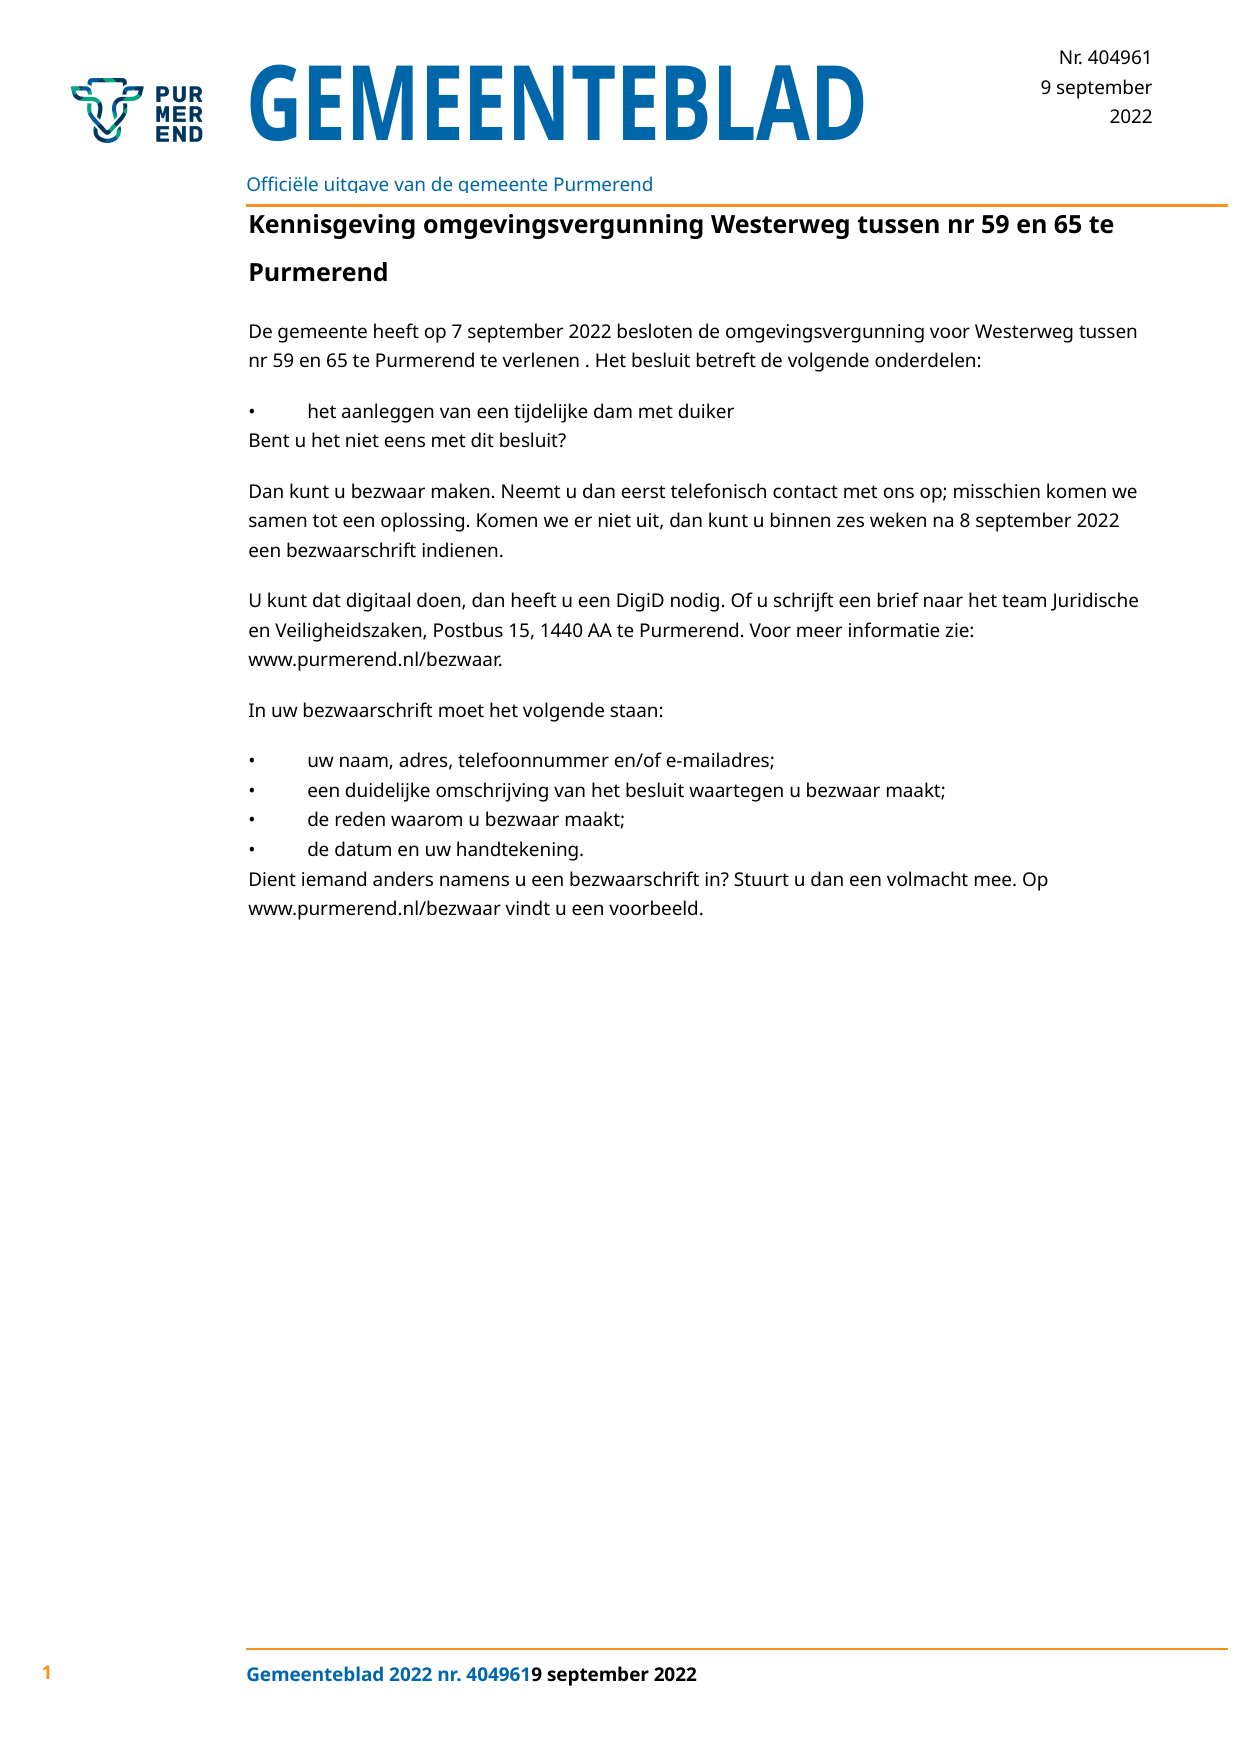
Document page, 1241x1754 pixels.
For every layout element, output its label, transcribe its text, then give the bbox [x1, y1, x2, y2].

text Kennisgeving omgevingsvergunning Westerweg tussen nr 59 en 65 te Purmerend [248, 207, 1152, 288]
picture [41, 47, 231, 172]
list de datum en uw handtekening. [248, 836, 1152, 862]
text In uw bezwaarschrift moet het volgende staan: [248, 697, 1152, 723]
text Dan kunt u bezwaar maken. Neemt u dan eerst telefonisch contact met ons op; misschien komen we samen tot een oplossing. Komen we er niet uit, dan kunt u binnen zes weken na 8 september 2022 een bezwaarschrift indienen. [248, 478, 1152, 563]
list het aanleggen van een tijdelijke dam met duiker [248, 398, 1152, 424]
text Bent u het niet eens met dit besluit? [248, 427, 1152, 453]
list de reden waarom u bezwaar maakt; [248, 807, 1152, 832]
text Dient iemand anders namens u een bezwaarschrift in? Stuurt u dan een volmacht mee. Op www.purmerend.nl/bezwaar vindt u een voorbeeld. [248, 866, 1152, 921]
list een duidelijke omschrijving van het besluit waartegen u bezwaar maakt; [248, 777, 1152, 803]
text De gemeente heeft op 7 september 2022 besloten de omgevingsvergunning voor Westerweg tussen nr 59 en 65 te Purmerend te verlenen . Het besluit betreft de volgende onderdelen: [248, 318, 1152, 373]
text U kunt dat digitaal doen, dan heeft u een DigiD nodig. Of u schrijft een brief naar het team Juridische en Veiligheidszaken, Postbus 15, 1440 AA te Purmerend. Voor meer informatie zie: www.purmerend.nl/bezwaar. [248, 587, 1152, 672]
list uw naam, adres, telefoonnummer en/of e-mailadres; [248, 747, 1152, 773]
